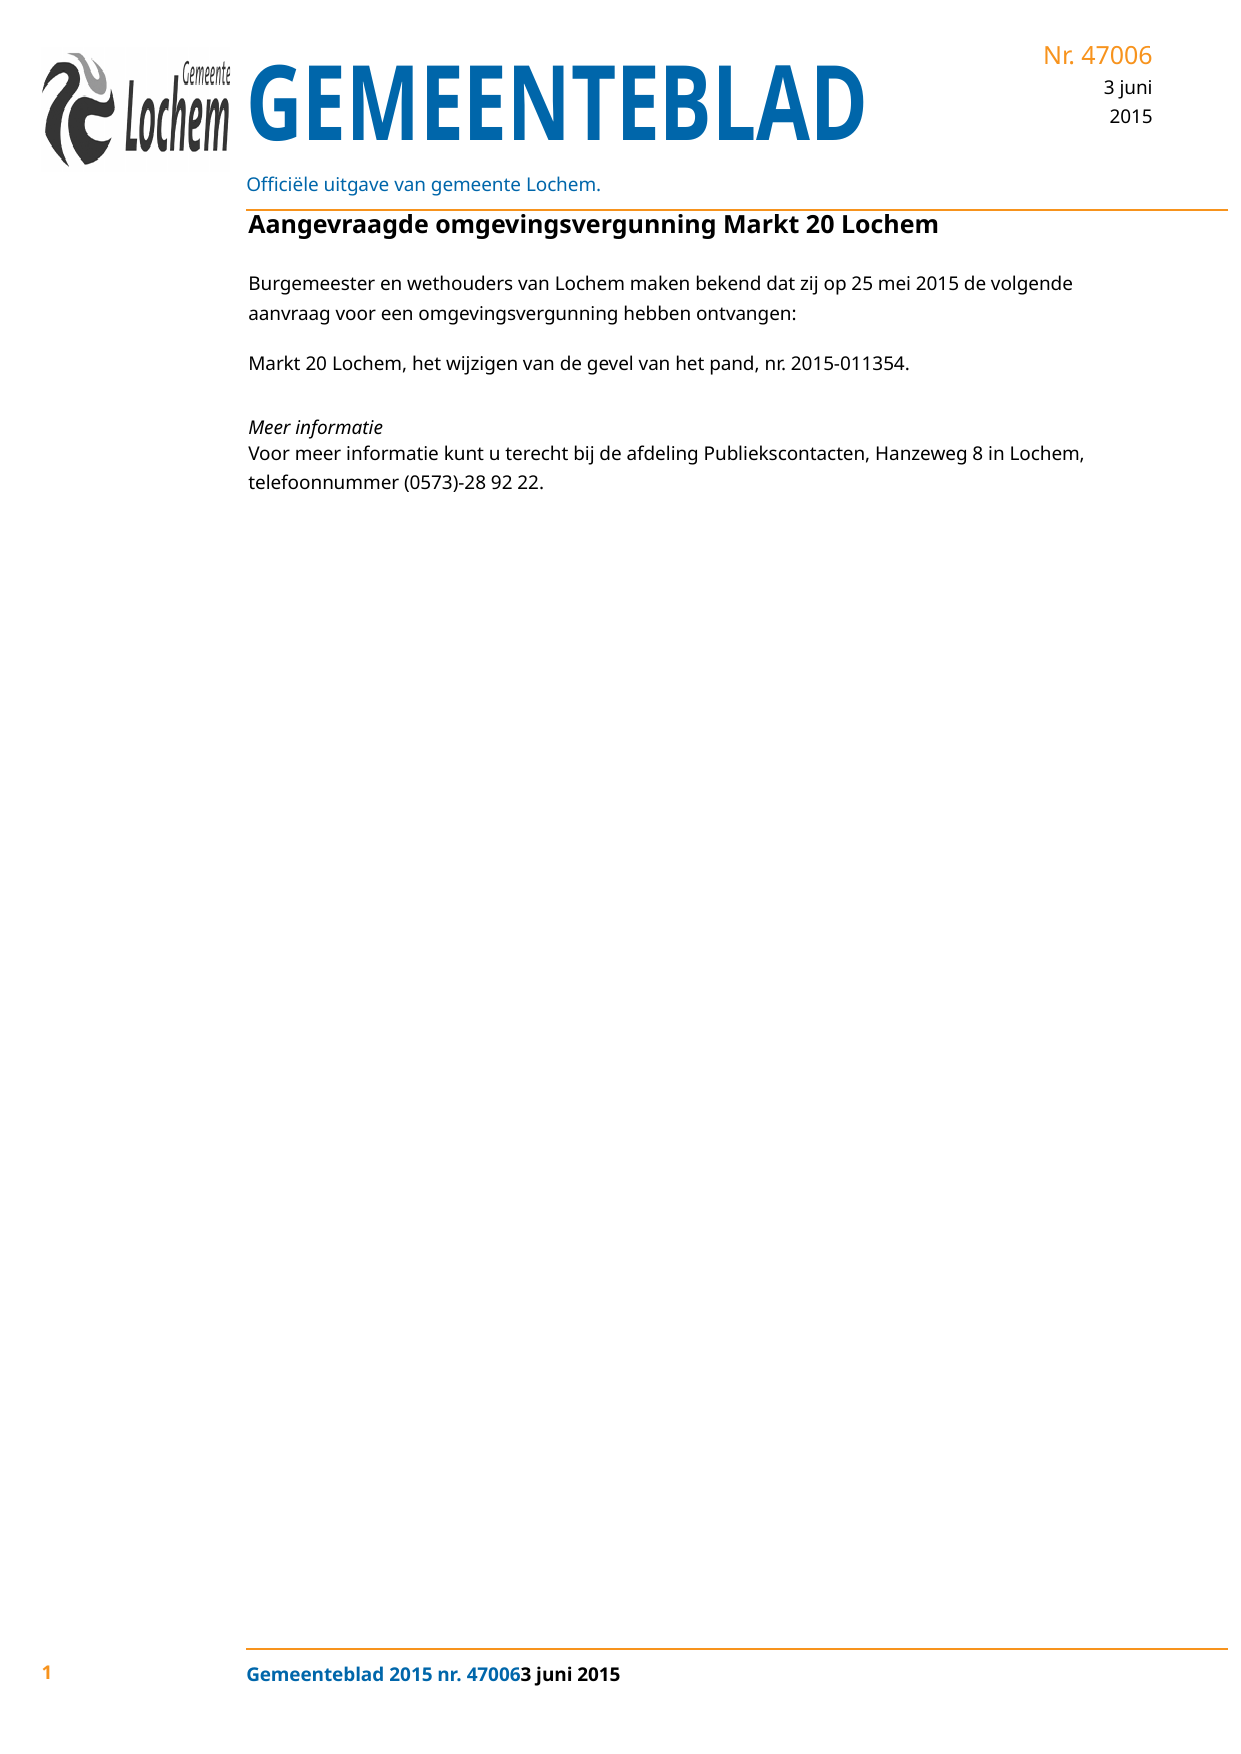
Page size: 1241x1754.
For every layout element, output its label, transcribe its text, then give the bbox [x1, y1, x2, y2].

picture [41, 47, 231, 172]
text Meer informatie [248, 414, 1152, 440]
text Aangevraagde omgevingsvergunning Markt 20 Lochem [248, 211, 1152, 241]
text Burgemeester en wethouders van Lochem maken bekend dat zij op 25 mei 2015 de volgende aanvraag voor een omgevingsvergunning hebben ontvangen: [248, 270, 1152, 326]
text Markt 20 Lochem, het wijzigen van de gevel van het pand, nr. 2015-011354. [248, 350, 1152, 376]
text Voor meer informatie kunt u terecht bij de afdeling Publiekscontacten, Hanzeweg 8 in Lochem, telefoonnummer (0573)-28 92 22. [248, 440, 1152, 495]
